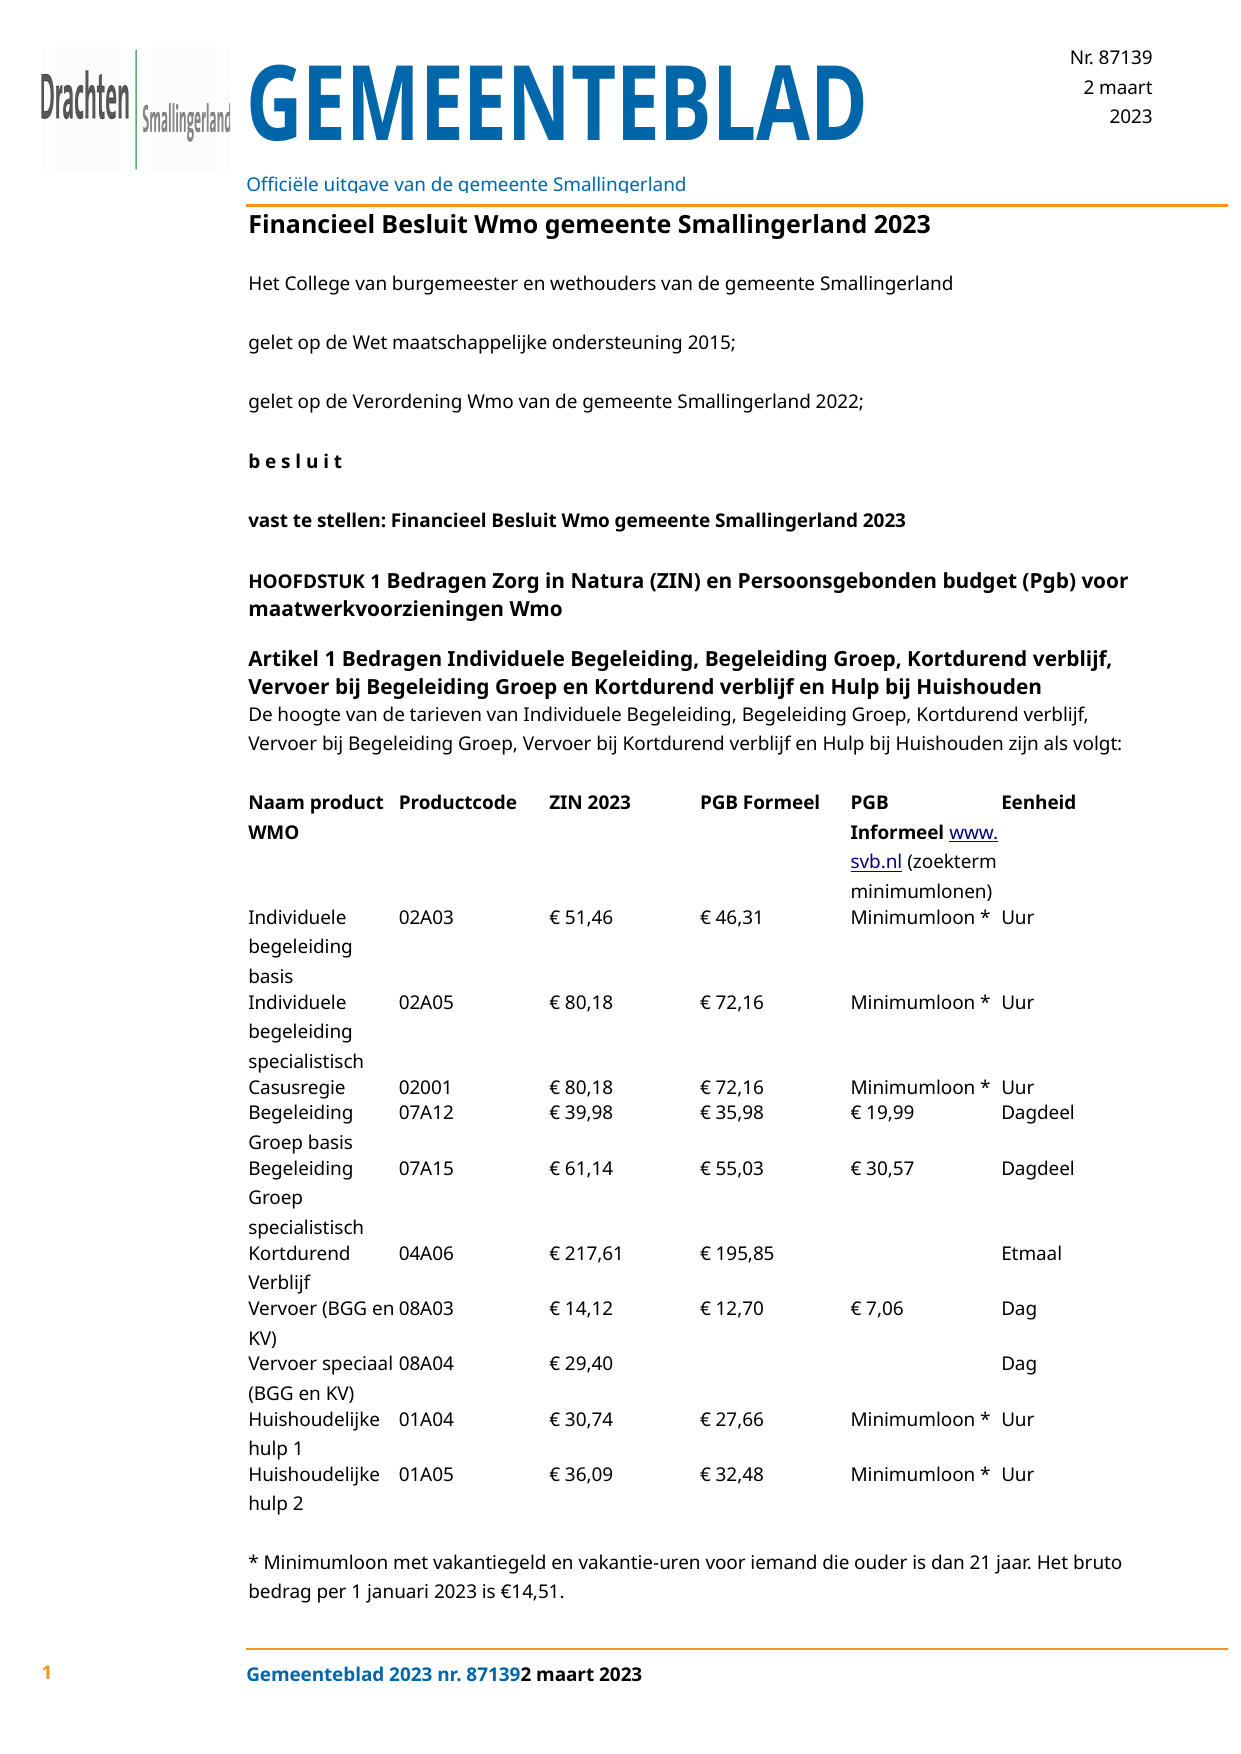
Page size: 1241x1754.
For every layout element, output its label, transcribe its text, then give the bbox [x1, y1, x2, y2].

table_cell € 72,16 [700, 989, 850, 1074]
table_cell € 30,74 [549, 1406, 700, 1461]
table_cell € 30,57 [850, 1155, 1001, 1240]
text * Minimumloon met vakantiegeld en vakantie-uren voor iemand die ouder is dan 21 jaar. Het bruto bedrag per 1 januari 2023 is €14,51. [248, 1549, 1152, 1604]
table_cell € 80,18 [549, 989, 700, 1074]
table_cell € 35,98 [700, 1100, 850, 1155]
text gelet op de Wet maatschappelijke ondersteuning 2015; [248, 329, 1152, 355]
table_cell € 7,06 [850, 1295, 1001, 1350]
table_cell € 32,48 [700, 1461, 850, 1516]
table_cell Minimumloon * [850, 1406, 1001, 1461]
table_cell 07A12 [399, 1100, 549, 1155]
table_cell 02001 [399, 1074, 549, 1099]
table_cell € 55,03 [700, 1155, 850, 1240]
table_cell [700, 1350, 850, 1406]
text vast te stellen: Financieel Besluit Wmo gemeente Smallingerland 2023 [248, 507, 1152, 533]
table_cell Uur [1001, 1074, 1152, 1099]
text Artikel 1 Bedragen Individuele Begeleiding, Begeleiding Groep, Kortdurend verblijf, Vervoer bij Begeleiding Groep en Kortdurend verblijf en Hulp bij Huishouden [248, 644, 1152, 701]
table_cell € 46,31 [700, 904, 850, 989]
table_cell Uur [1001, 989, 1152, 1074]
table_cell € 61,14 [549, 1155, 700, 1240]
table_header Naam product WMO [248, 790, 398, 904]
table_cell Dag [1001, 1350, 1152, 1406]
table_cell Minimumloon * [850, 1074, 1001, 1099]
table_cell Uur [1001, 1461, 1152, 1516]
table_cell Uur [1001, 904, 1152, 989]
text De hoogte van de tarieven van Individuele Begeleiding, Begeleiding Groep, Kortdurend verblijf, Vervoer bij Begeleiding Groep, Vervoer bij Kortdurend verblijf en Hulp bij Huishouden zijn als volgt: [248, 701, 1152, 756]
table_cell Individuele begeleiding specialistisch [248, 989, 398, 1074]
table_header Productcode [399, 790, 549, 904]
table_cell € 51,46 [549, 904, 700, 989]
table_cell Minimumloon * [850, 904, 1001, 989]
table_cell Begeleiding Groep specialistisch [248, 1155, 398, 1240]
table_cell Minimumloon * [850, 1461, 1001, 1516]
table_cell Casusregie [248, 1074, 398, 1099]
table_cell 01A04 [399, 1406, 549, 1461]
table_cell Etmaal [1001, 1240, 1152, 1295]
table_cell € 72,16 [700, 1074, 850, 1099]
table_cell 07A15 [399, 1155, 549, 1240]
table_cell € 39,98 [549, 1100, 700, 1155]
table_header Eenheid [1001, 790, 1152, 904]
text Financieel Besluit Wmo gemeente Smallingerland 2023 [248, 207, 1152, 241]
table_cell [850, 1240, 1001, 1295]
text gelet op de Verordening Wmo van de gemeente Smallingerland 2022; [248, 389, 1152, 414]
table_header PGB Informeel www.svb.nl (zoekterm minimumlonen) [850, 790, 1001, 904]
table_cell Vervoer speciaal (BGG en KV) [248, 1350, 398, 1406]
table_cell € 217,61 [549, 1240, 700, 1295]
table_cell € 12,70 [700, 1295, 850, 1350]
text b e s l u i t [248, 448, 1152, 473]
table_cell € 195,85 [700, 1240, 850, 1295]
table_cell Minimumloon * [850, 989, 1001, 1074]
table_cell 08A04 [399, 1350, 549, 1406]
table_cell [850, 1350, 1001, 1406]
table_header ZIN 2023 [549, 790, 700, 904]
table_cell Dagdeel [1001, 1155, 1152, 1240]
table_cell Vervoer (BGG en KV) [248, 1295, 398, 1350]
table_cell € 14,12 [549, 1295, 700, 1350]
table_cell Dag [1001, 1295, 1152, 1350]
table_cell 02A05 [399, 989, 549, 1074]
table_cell 01A05 [399, 1461, 549, 1516]
table_header PGB Formeel [700, 790, 850, 904]
table_cell Huishoudelijke hulp 1 [248, 1406, 398, 1461]
table_cell Dagdeel [1001, 1100, 1152, 1155]
table_cell € 36,09 [549, 1461, 700, 1516]
table_cell € 80,18 [549, 1074, 700, 1099]
table_cell € 29,40 [549, 1350, 700, 1406]
table_cell Huishoudelijke hulp 2 [248, 1461, 398, 1516]
table_cell Uur [1001, 1406, 1152, 1461]
table_cell 02A03 [399, 904, 549, 989]
table_cell Kortdurend Verblijf [248, 1240, 398, 1295]
table_cell 04A06 [399, 1240, 549, 1295]
table_cell Individuele begeleiding basis [248, 904, 398, 989]
picture [41, 47, 231, 172]
table_cell 08A03 [399, 1295, 549, 1350]
text HOOFDSTUK 1 Bedragen Zorg in Natura (ZIN) en Persoonsgebonden budget (Pgb) voor maatwerkvoorzieningen Wmo [248, 566, 1152, 623]
table_cell € 19,99 [850, 1100, 1001, 1155]
table_cell Begeleiding Groep basis [248, 1100, 398, 1155]
table_cell € 27,66 [700, 1406, 850, 1461]
text Het College van burgemeester en wethouders van de gemeente Smallingerland [248, 270, 1152, 296]
